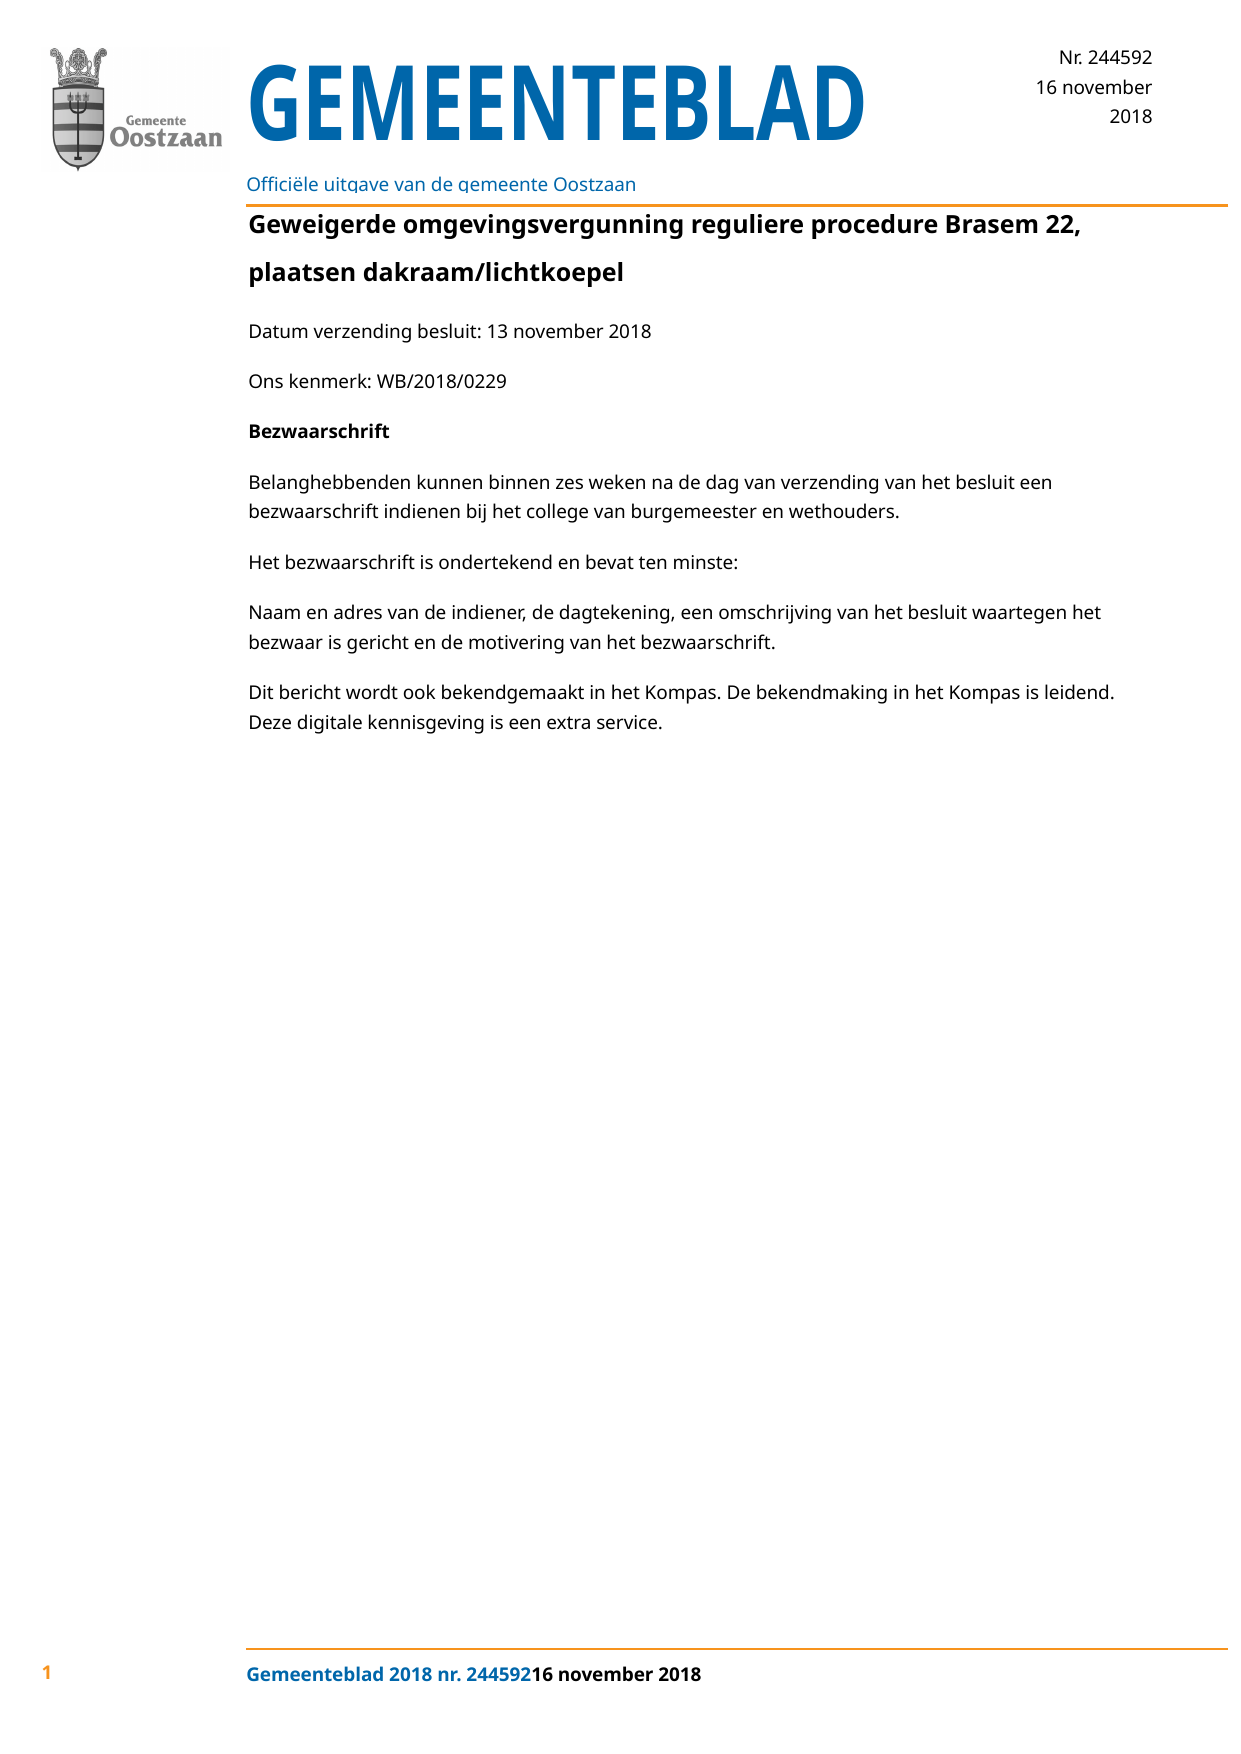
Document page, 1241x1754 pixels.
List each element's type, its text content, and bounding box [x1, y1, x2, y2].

text Het bezwaarschrift is ondertekend en bevat ten minste: [248, 549, 1152, 575]
picture [41, 47, 231, 172]
text Belanghebbenden kunnen binnen zes weken na de dag van verzending van het besluit een bezwaarschrift indienen bij het college van burgemeester en wethouders. [248, 469, 1152, 524]
text Geweigerde omgevingsvergunning reguliere procedure Brasem 22, plaatsen dakraam/lichtkoepel [248, 207, 1152, 288]
text Datum verzending besluit: 13 november 2018 [248, 318, 1152, 344]
text Naam en adres van de indiener, de dagtekening, een omschrijving van het besluit waartegen het bezwaar is gericht en de motivering van het bezwaarschrift. [248, 599, 1152, 655]
text Bezwaarschrift [248, 419, 1152, 444]
text Dit bericht wordt ook bekendgemaakt in het Kompas. De bekendmaking in het Kompas is leidend. Deze digitale kennisgeving is een extra service. [248, 679, 1152, 735]
text Ons kenmerk: WB/2018/0229 [248, 368, 1152, 394]
